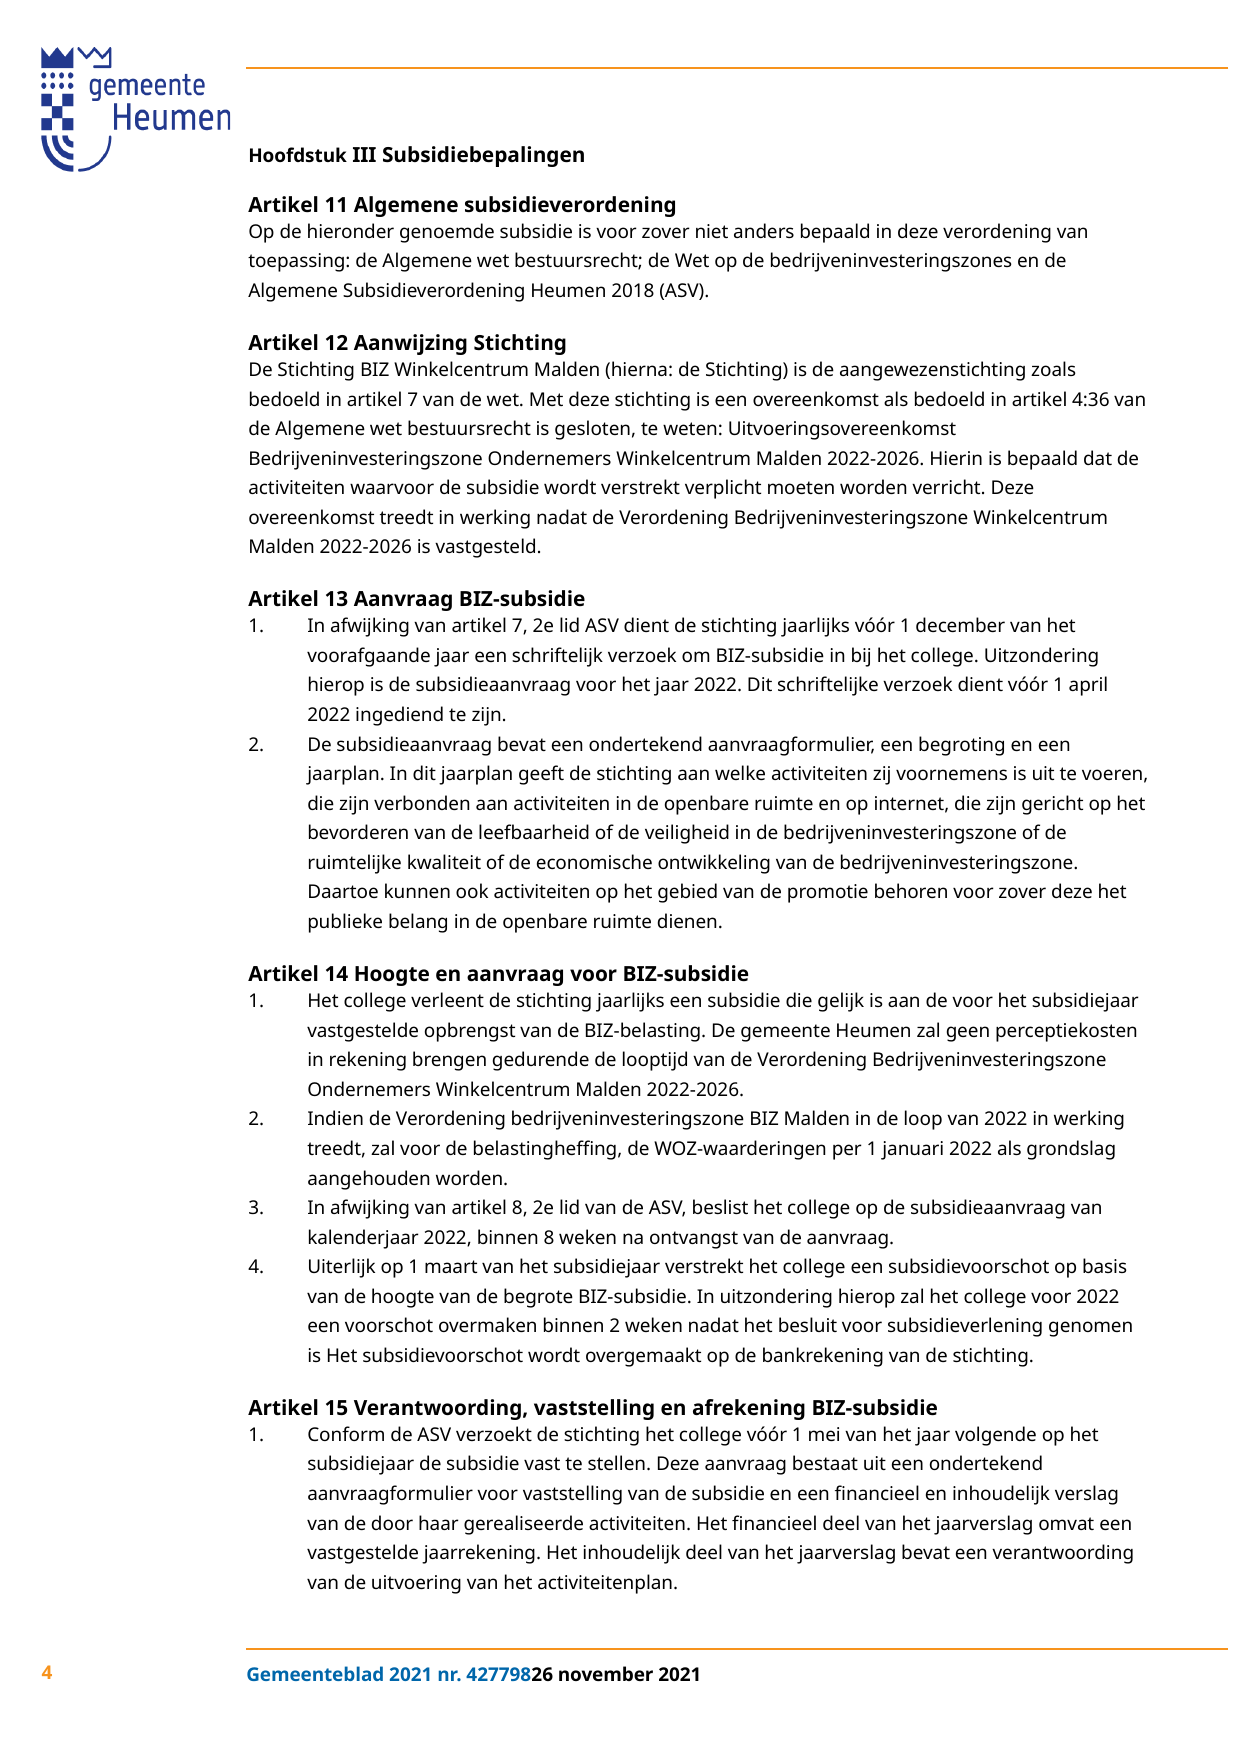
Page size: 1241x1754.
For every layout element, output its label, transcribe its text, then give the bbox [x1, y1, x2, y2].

list In afwijking van artikel 7, 2e lid ASV dient de stichting jaarlijks vóór 1 december van het voorafgaande jaar een schriftelijk verzoek om BIZ-subsidie in bij het college. Uitzondering hierop is de subsidieaanvraag voor het jaar 2022. Dit schriftelijke verzoek dient vóór 1 april 2022 ingediend te zijn. [248, 612, 1152, 727]
text Op de hieronder genoemde subsidie is voor zover niet anders bepaald in deze verordening van toepassing: de Algemene wet bestuursrecht; de Wet op de bedrijveninvesteringszones en de Algemene Subsidieverordening Heumen 2018 (ASV). [248, 218, 1152, 303]
text Artikel 13 Aanvraag BIZ-subsidie [248, 584, 1152, 612]
text Hoofdstuk III Subsidiebepalingen [248, 140, 1152, 169]
text Artikel 15 Verantwoording, vaststelling en afrekening BIZ-subsidie [248, 1393, 1152, 1421]
text Artikel 14 Hoogte en aanvraag voor BIZ-subsidie [248, 959, 1152, 987]
text Artikel 12 Aanwijzing Stichting [248, 328, 1152, 356]
list De subsidieaanvraag bevat een ondertekend aanvraagformulier, een begroting en een jaarplan. In dit jaarplan geeft de stichting aan welke activiteiten zij voornemens is uit te voeren, die zijn verbonden aan activiteiten in de openbare ruimte en op internet, die zijn gericht op het bevorderen van de leefbaarheid of de veiligheid in de bedrijveninvesteringszone of de ruimtelijke kwaliteit of de economische ontwikkeling van de bedrijveninvesteringszone. Daartoe kunnen ook activiteiten op het gebied van de promotie behoren voor zover deze het publieke belang in de openbare ruimte dienen. [248, 731, 1152, 934]
list Conform de ASV verzoekt de stichting het college vóór 1 mei van het jaar volgende op het subsidiejaar de subsidie vast te stellen. Deze aanvraag bestaat uit een ondertekend aanvraagformulier voor vaststelling van de subsidie en een financieel en inhoudelijk verslag van de door haar gerealiseerde activiteiten. Het financieel deel van het jaarverslag omvat een vastgestelde jaarrekening. Het inhoudelijk deel van het jaarverslag bevat een verantwoording van de uitvoering van het activiteitenplan. [248, 1421, 1152, 1595]
picture [41, 47, 231, 172]
text Artikel 11 Algemene subsidieverordening [248, 190, 1152, 218]
list In afwijking van artikel 8, 2e lid van de ASV, beslist het college op de subsidieaanvraag van kalenderjaar 2022, binnen 8 weken na ontvangst van de aanvraag. [248, 1194, 1152, 1249]
text De Stichting BIZ Winkelcentrum Malden (hierna: de Stichting) is de aangewezenstichting zoals bedoeld in artikel 7 van de wet. Met deze stichting is een overeenkomst als bedoeld in artikel 4:36 van de Algemene wet bestuursrecht is gesloten, te weten: Uitvoeringsovereenkomst Bedrijveninvesteringszone Ondernemers Winkelcentrum Malden 2022-2026. Hierin is bepaald dat de activiteiten waarvoor de subsidie wordt verstrekt verplicht moeten worden verricht. Deze overeenkomst treedt in werking nadat de Verordening Bedrijveninvesteringszone Winkelcentrum Malden 2022-2026 is vastgesteld. [248, 356, 1152, 559]
list Indien de Verordening bedrijveninvesteringszone BIZ Malden in de loop van 2022 in werking treedt, zal voor de belastingheffing, de WOZ-waarderingen per 1 januari 2022 als grondslag aangehouden worden. [248, 1106, 1152, 1190]
list Uiterlijk op 1 maart van het subsidiejaar verstrekt het college een subsidievoorschot op basis van de hoogte van de begrote BIZ-subsidie. In uitzondering hierop zal het college voor 2022 een voorschot overmaken binnen 2 weken nadat het besluit voor subsidieverlening genomen is Het subsidievoorschot wordt overgemaakt op de bankrekening van de stichting. [248, 1253, 1152, 1368]
list Het college verleent de stichting jaarlijks een subsidie die gelijk is aan de voor het subsidiejaar vastgestelde opbrengst van de BIZ-belasting. De gemeente Heumen zal geen perceptiekosten in rekening brengen gedurende de looptijd van de Verordening Bedrijveninvesteringszone Ondernemers Winkelcentrum Malden 2022-2026. [248, 987, 1152, 1102]
